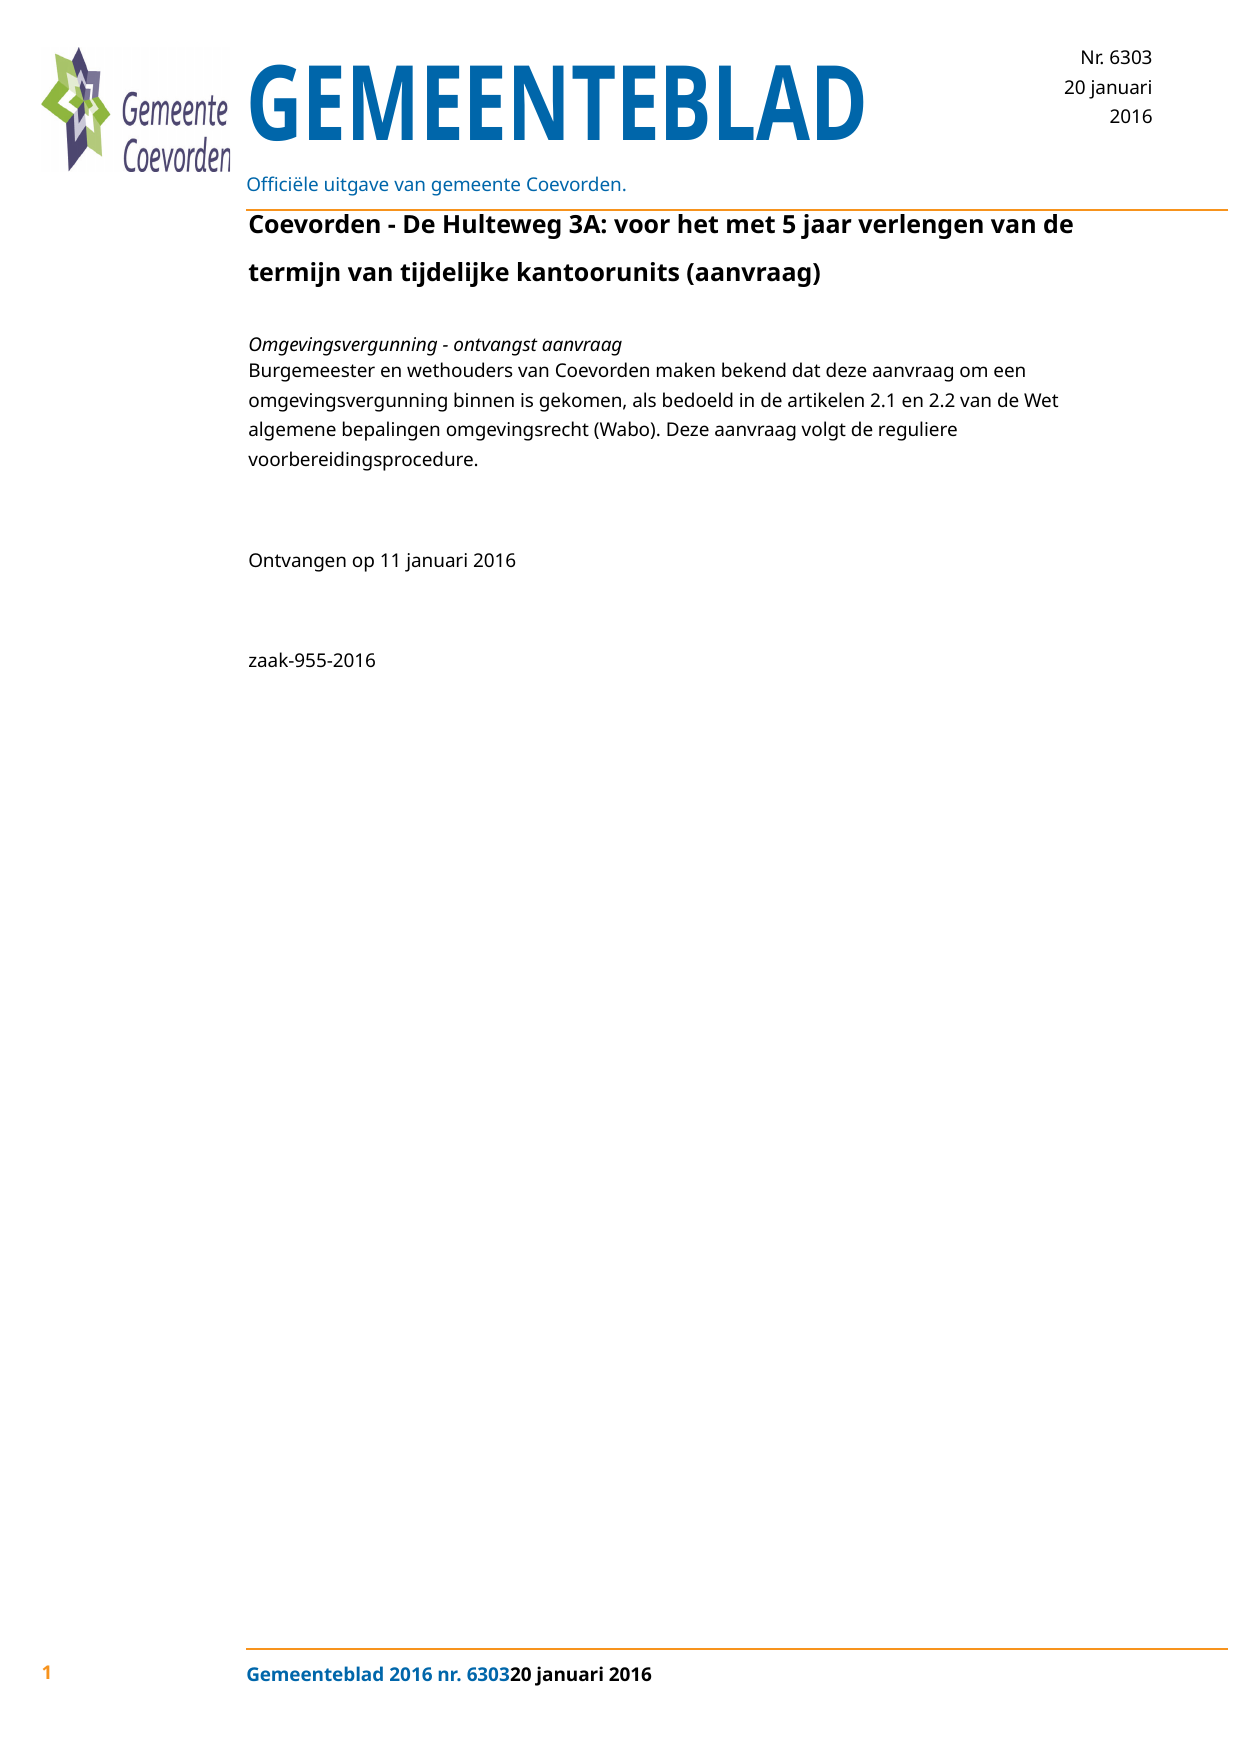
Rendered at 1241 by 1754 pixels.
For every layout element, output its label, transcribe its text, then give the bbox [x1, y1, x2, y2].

text Coevorden - De Hulteweg 3A: voor het met 5 jaar verlengen van de termijn van tijdelijke kantoorunits (aanvraag) [248, 211, 1152, 288]
text Ontvangen op 11 januari 2016 [248, 547, 1152, 572]
text Burgemeester en wethouders van Coevorden maken bekend dat deze aanvraag om een omgevingsvergunning binnen is gekomen, als bedoeld in de artikelen 2.1 en 2.2 van de Wet algemene bepalingen omgevingsrecht (Wabo). Deze aanvraag volgt de reguliere voorbereidingsprocedure. [248, 357, 1152, 472]
text Omgevingsvergunning - ontvangst aanvraag [248, 331, 1152, 357]
text zaak-955-2016 [248, 648, 1152, 673]
picture [41, 47, 231, 172]
